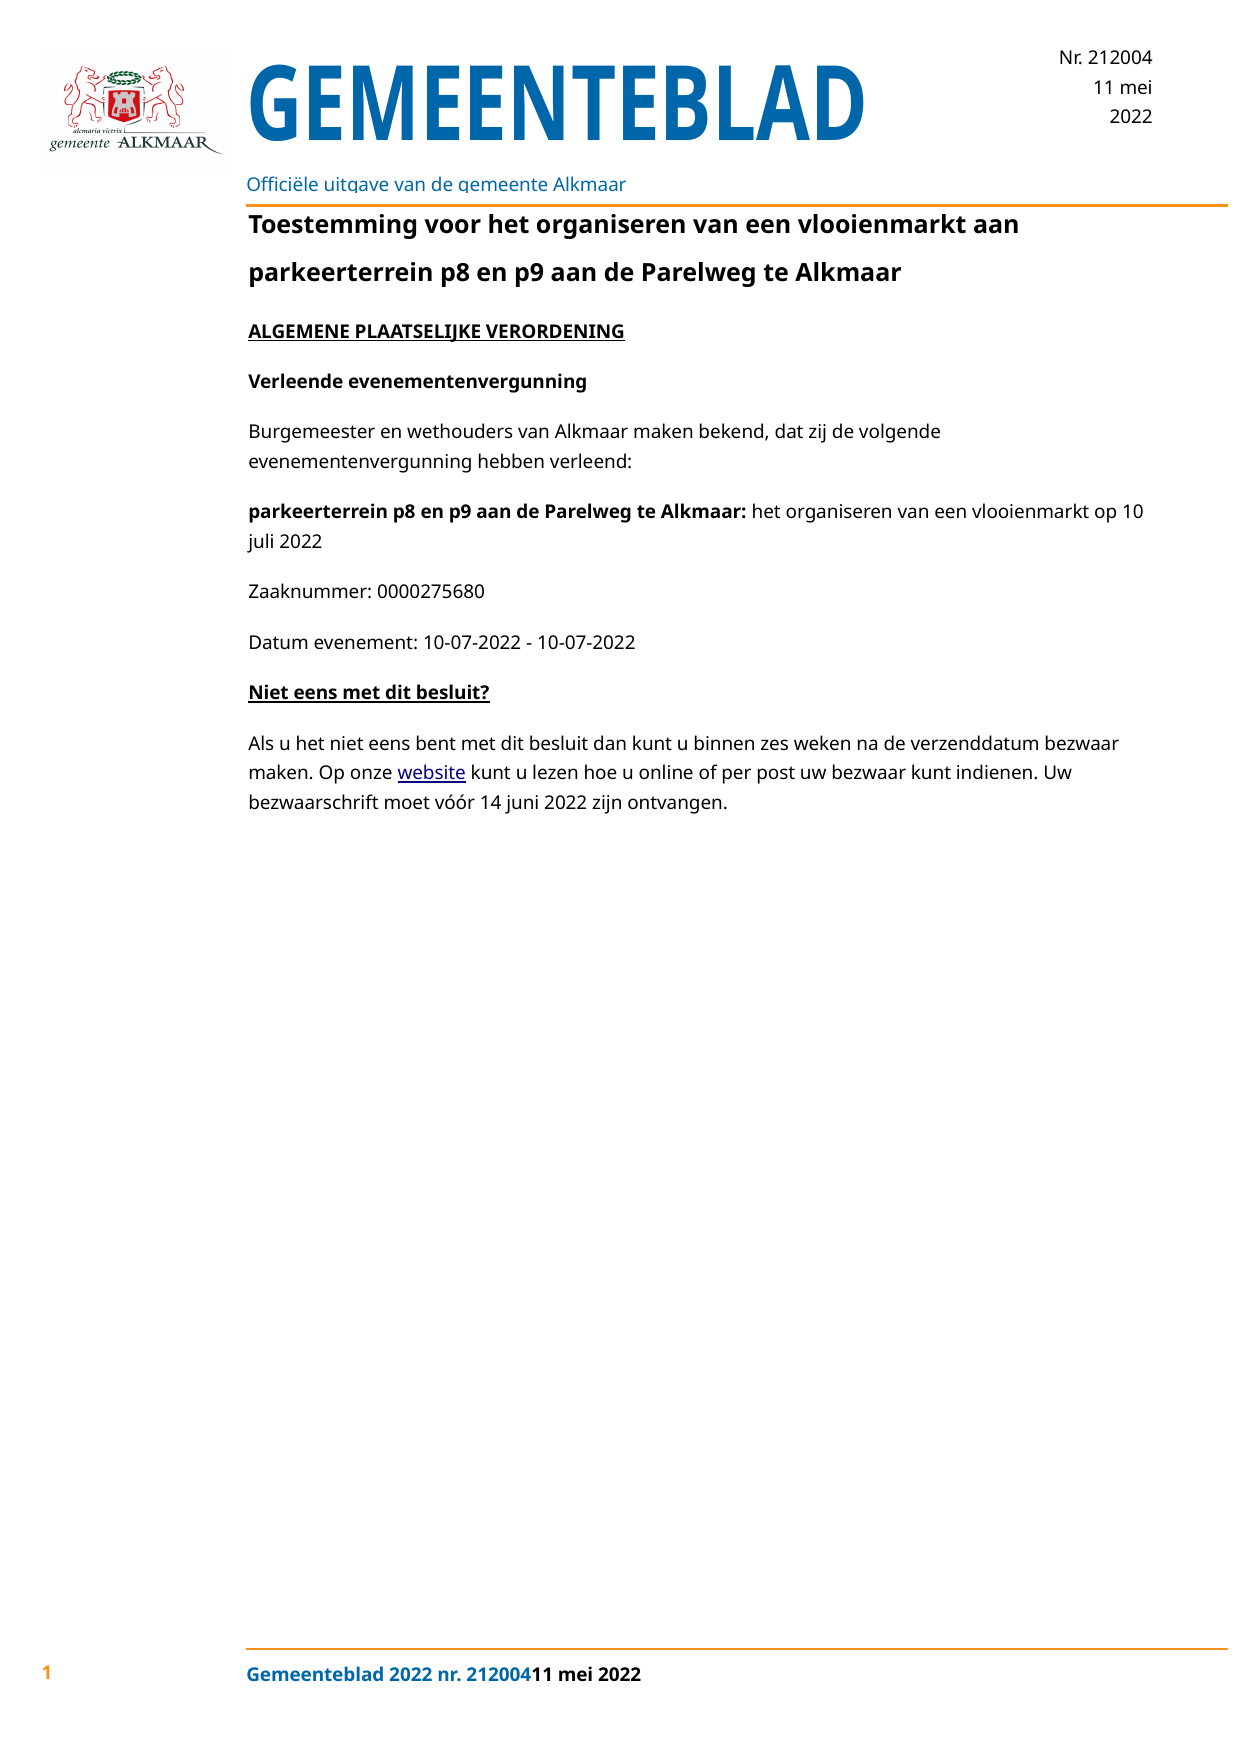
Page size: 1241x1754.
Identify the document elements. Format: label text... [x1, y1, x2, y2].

text Zaaknummer: 0000275680 [248, 579, 1152, 604]
text Datum evenement: 10-07-2022 - 10-07-2022 [248, 629, 1152, 655]
text parkeerterrein p8 en p9 aan de Parelweg te Alkmaar: het organiseren van een vlooienmarkt op 10 juli 2022 [248, 499, 1152, 554]
text Verleende evenementenvergunning [248, 368, 1152, 394]
text ALGEMENE PLAATSELIJKE VERORDENING [248, 318, 1152, 344]
text Niet eens met dit besluit? [248, 679, 1152, 705]
text Toestemming voor het organiseren van een vlooienmarkt aan parkeerterrein p8 en p9 aan de Parelweg te Alkmaar [248, 207, 1152, 288]
picture [41, 47, 231, 172]
text Burgemeester en wethouders van Alkmaar maken bekend, dat zij de volgende evenementenvergunning hebben verleend: [248, 419, 1152, 474]
text Als u het niet eens bent met dit besluit dan kunt u binnen zes weken na de verzenddatum bezwaar maken. Op onze website kunt u lezen hoe u online of per post uw bezwaar kunt indienen. Uw bezwaarschrift moet vóór 14 juni 2022 zijn ontvangen. [248, 730, 1152, 815]
